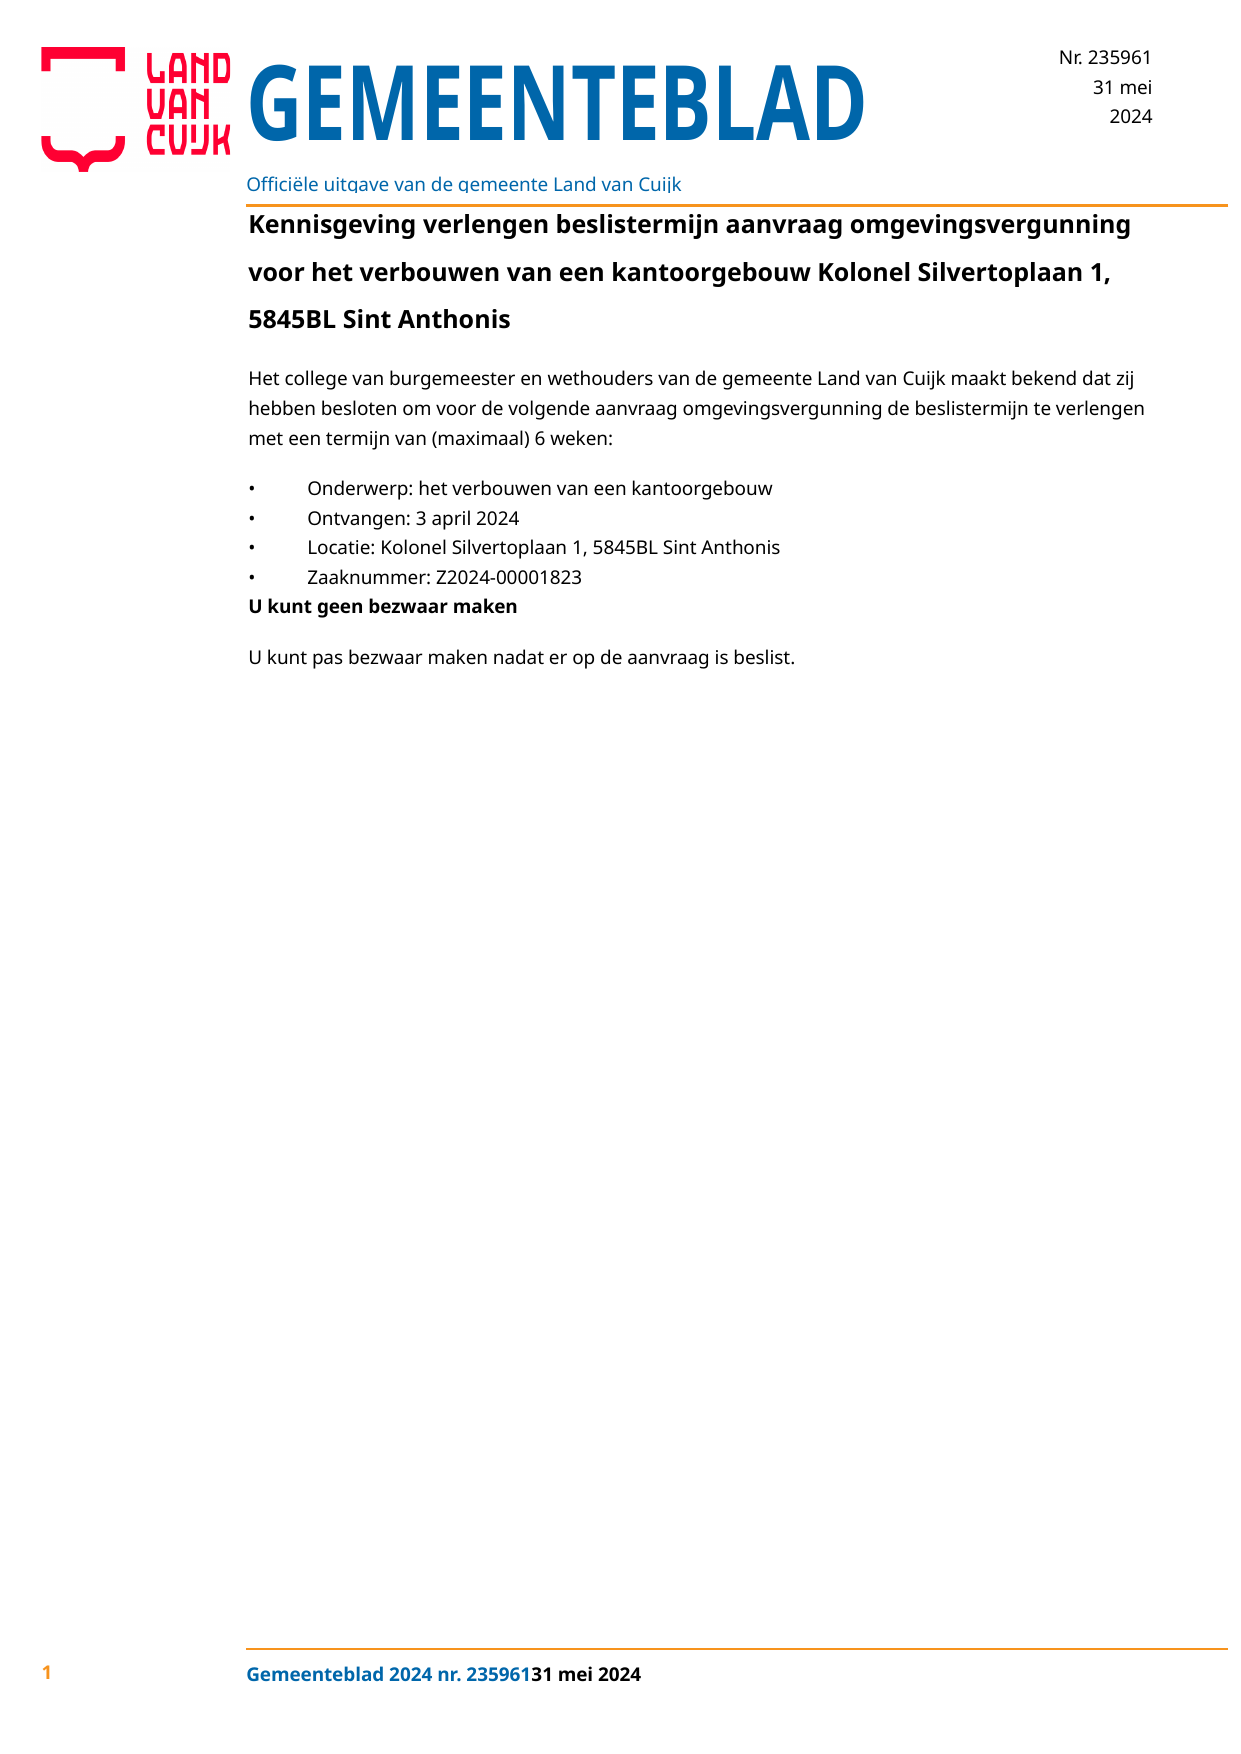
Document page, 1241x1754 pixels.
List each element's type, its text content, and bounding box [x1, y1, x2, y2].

text Kennisgeving verlengen beslistermijn aanvraag omgevingsvergunning voor het verbouwen van een kantoorgebouw Kolonel Silvertoplaan 1, 5845BL Sint Anthonis [248, 207, 1152, 336]
text U kunt geen bezwaar maken [248, 593, 1152, 619]
text Het college van burgemeester en wethouders van de gemeente Land van Cuijk maakt bekend dat zij hebben besloten om voor de volgende aanvraag omgevingsvergunning de beslistermijn te verlengen met een termijn van (maximaal) 6 weken: [248, 366, 1152, 450]
list Zaaknummer: Z2024-00001823 [248, 564, 1152, 589]
list Onderwerp: het verbouwen van een kantoorgebouw [248, 475, 1152, 501]
text U kunt pas bezwaar maken nadat er op de aanvraag is beslist. [248, 644, 1152, 669]
picture [41, 47, 231, 172]
list Locatie: Kolonel Silvertoplaan 1, 5845BL Sint Anthonis [248, 534, 1152, 560]
list Ontvangen: 3 april 2024 [248, 505, 1152, 530]
